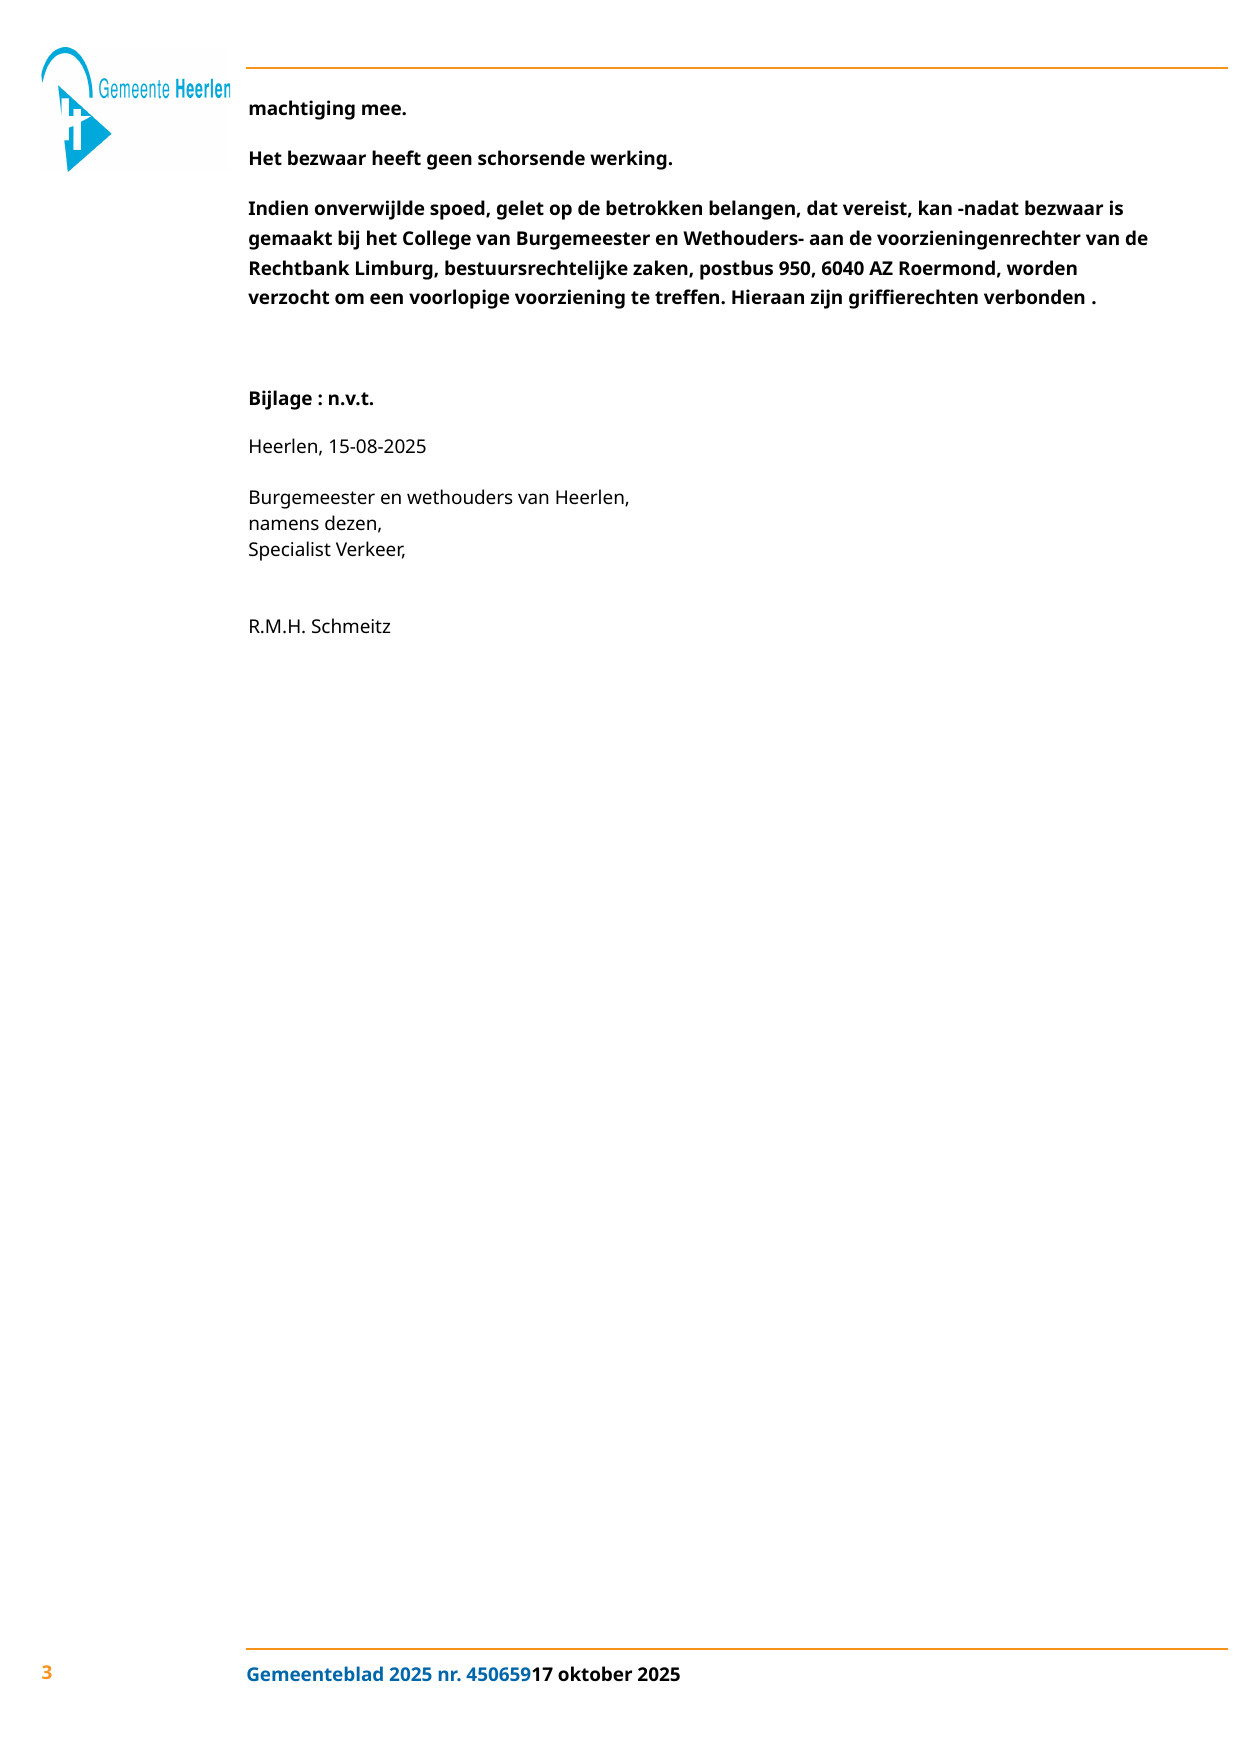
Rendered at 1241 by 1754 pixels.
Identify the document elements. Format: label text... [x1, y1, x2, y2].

text Het bezwaar heeft geen schorsende werking. [248, 145, 1152, 171]
text Bijlage : n.v.t. [248, 385, 1152, 411]
picture [41, 47, 59, 70]
text Burgemeester en wethouders van Heerlen, [248, 484, 1152, 510]
text namens dezen, [248, 510, 1152, 536]
text Specialist Verkeer, [248, 536, 1152, 562]
text Heerlen, 15-08-2025 [248, 433, 1152, 459]
text machtiging mee. [248, 95, 1152, 121]
text R.M.H. Schmeitz [248, 613, 1152, 639]
text Indien onverwijlde spoed, gelet op de betrokken belangen, dat vereist, kan -nadat bezwaar is gemaakt bij het College van Burgemeester en Wethouders- aan de voorzieningenrechter van de Rechtbank Limburg, bestuursrechtelijke zaken, postbus 950, 6040 AZ Roermond, worden verzocht om een voorlopige voorziening te treffen. Hieraan zijn griffierechten verbonden . [248, 196, 1152, 310]
picture [41, 47, 231, 172]
